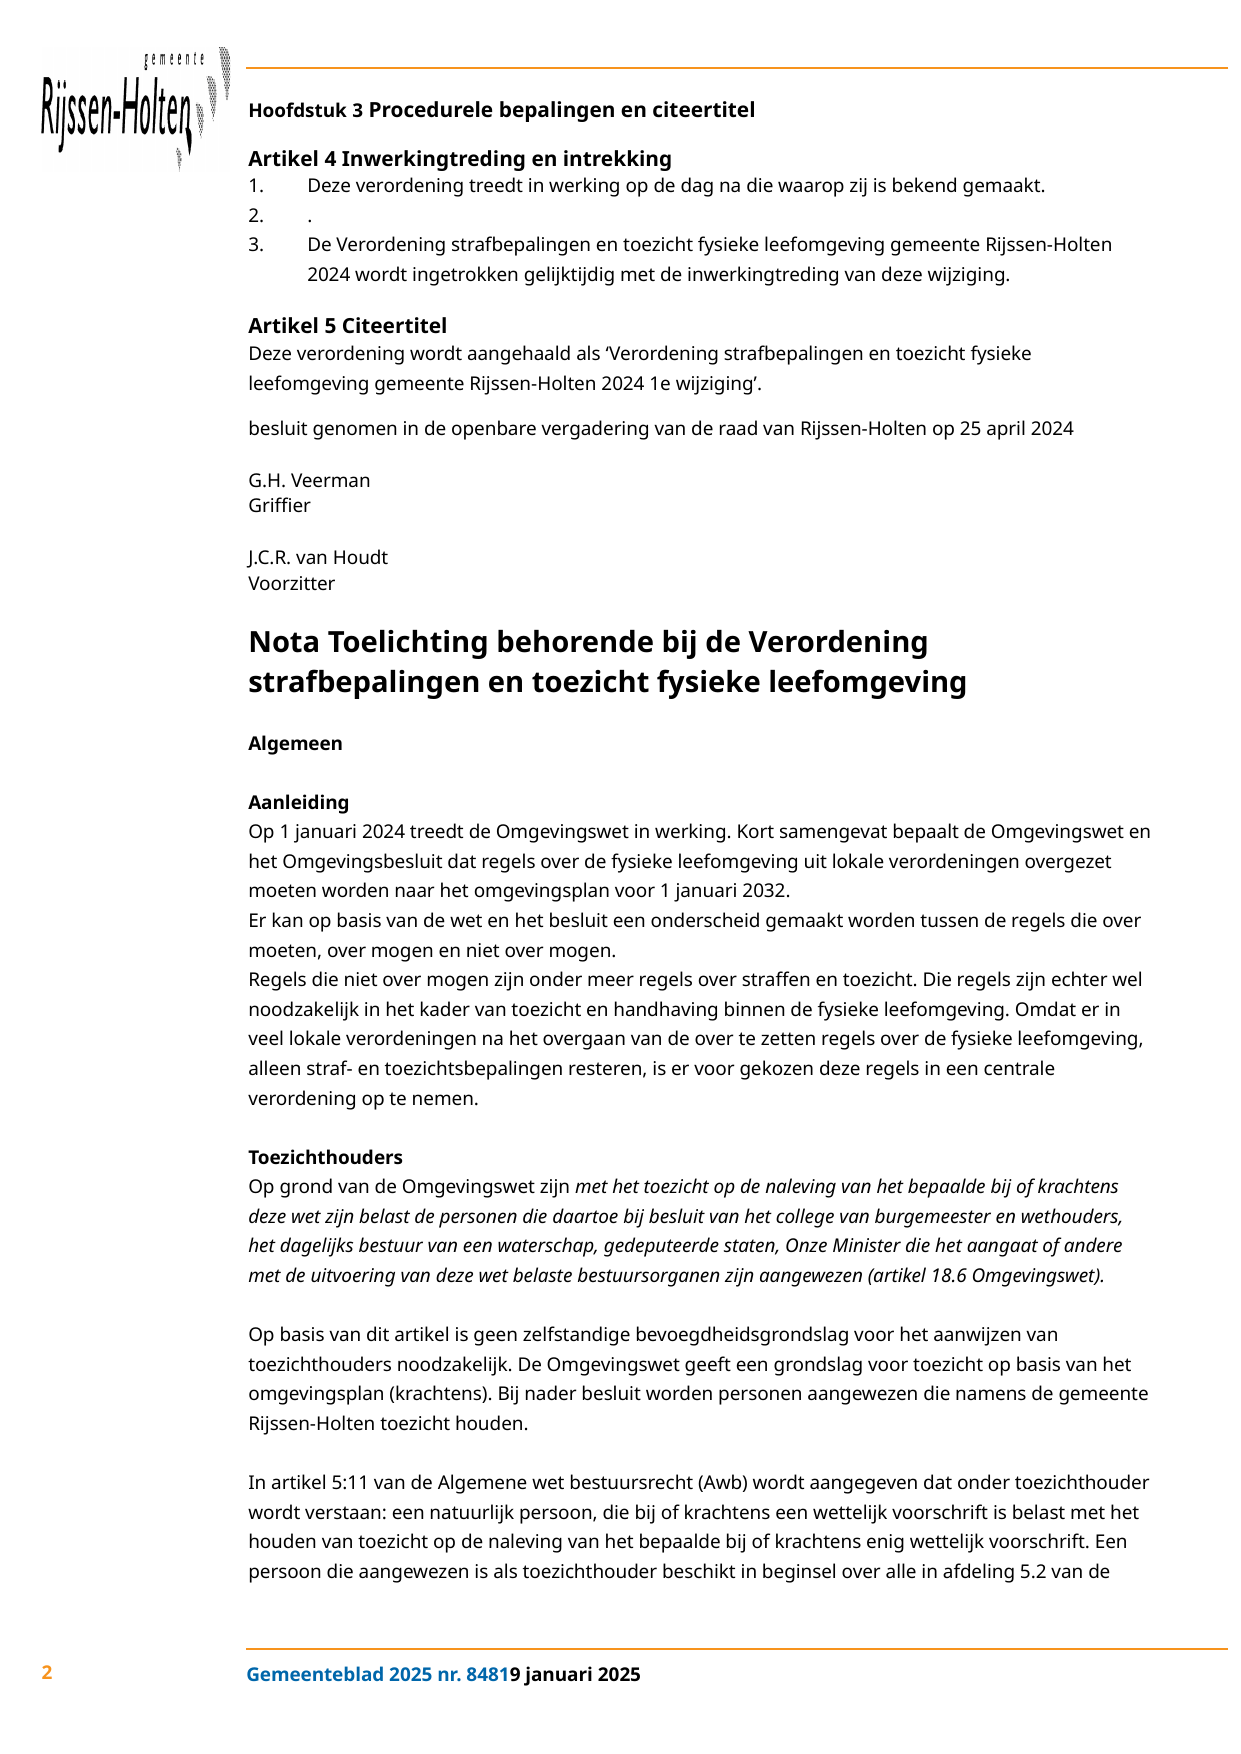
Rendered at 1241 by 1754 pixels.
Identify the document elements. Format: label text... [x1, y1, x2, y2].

list De Verordening strafbepalingen en toezicht fysieke leefomgeving gemeente Rijssen-Holten 2024 wordt ingetrokken gelijktijdig met de inwerkingtreding van deze wijziging. [248, 232, 1152, 287]
list Deze verordening treedt in werking op de dag na die waarop zij is bekend gemaakt. [248, 172, 1152, 198]
text Griffier [248, 492, 1152, 518]
text Op 1 januari 2024 treedt de Omgevingswet in werking. Kort samengevat bepaalt de Omgevingswet en het Omgevingsbesluit dat regels over de fysieke leefomgeving uit lokale verordeningen overgezet moeten worden naar het omgevingsplan voor 1 januari 2032. [248, 818, 1152, 903]
list . [248, 202, 1152, 228]
text Voorzitter [248, 570, 1152, 595]
text In artikel 5:11 van de Algemene wet bestuursrecht (Awb) wordt aangegeven dat onder toezichthouder wordt verstaan: een natuurlijk persoon, die bij of krachtens een wettelijk voorschrift is belast met het houden van toezicht op de naleving van het bepaalde bij of krachtens enig wettelijk voorschrift. Een persoon die aangewezen is als toezichthouder beschikt in beginsel over alle in afdeling 5.2 van de [248, 1469, 1152, 1584]
text Artikel 5 Citeertitel [248, 312, 1152, 340]
text Nota Toelichting behorende bij de Verordening strafbepalingen en toezicht fysieke leefomgeving [248, 621, 1152, 701]
text Deze verordening wordt aangehaald als ‘Verordening strafbepalingen en toezicht fysieke leefomgeving gemeente Rijssen-Holten 2024 1e wijziging’. [248, 340, 1152, 395]
picture [41, 47, 231, 172]
text Artikel 4 Inwerkingtreding en intrekking [248, 144, 1152, 172]
text J.C.R. van Houdt [248, 544, 1152, 570]
text Aanleiding [248, 789, 1152, 814]
text Er kan op basis van de wet en het besluit een onderscheid gemaakt worden tussen de regels die over moeten, over mogen en niet over mogen. [248, 907, 1152, 962]
text Algemeen [248, 730, 1152, 755]
text G.H. Veerman [248, 467, 1152, 492]
text besluit genomen in de openbare vergadering van de raad van Rijssen-Holten op 25 april 2024 [248, 415, 1152, 441]
text Regels die niet over mogen zijn onder meer regels over straffen en toezicht. Die regels zijn echter wel noodzakelijk in het kader van toezicht en handhaving binnen de fysieke leefomgeving. Omdat er in veel lokale verordeningen na het overgaan van de over te zetten regels over de fysieke leefomgeving, alleen straf- en toezichtsbepalingen resteren, is er voor gekozen deze regels in een centrale verordening op te nemen. [248, 966, 1152, 1110]
text Op grond van de Omgevingswet zijn met het toezicht op de naleving van het bepaalde bij of krachtens deze wet zijn belast de personen die daartoe bij besluit van het college van burgemeester en wethouders, het dagelijks bestuur van een waterschap, gedeputeerde staten, Onze Minister die het aangaat of andere met de uitvoering van deze wet belaste bestuursorganen zijn aangewezen (artikel 18.6 Omgevingswet). [248, 1173, 1152, 1288]
text Toezichthouders [248, 1144, 1152, 1169]
text Hoofdstuk 3 Procedurele bepalingen en citeertitel [248, 95, 1152, 123]
text Op basis van dit artikel is geen zelfstandige bevoegdheidsgrondslag voor het aanwijzen van toezichthouders noodzakelijk. De Omgevingswet geeft een grondslag voor toezicht op basis van het omgevingsplan (krachtens). Bij nader besluit worden personen aangewezen die namens de gemeente Rijssen-Holten toezicht houden. [248, 1321, 1152, 1436]
